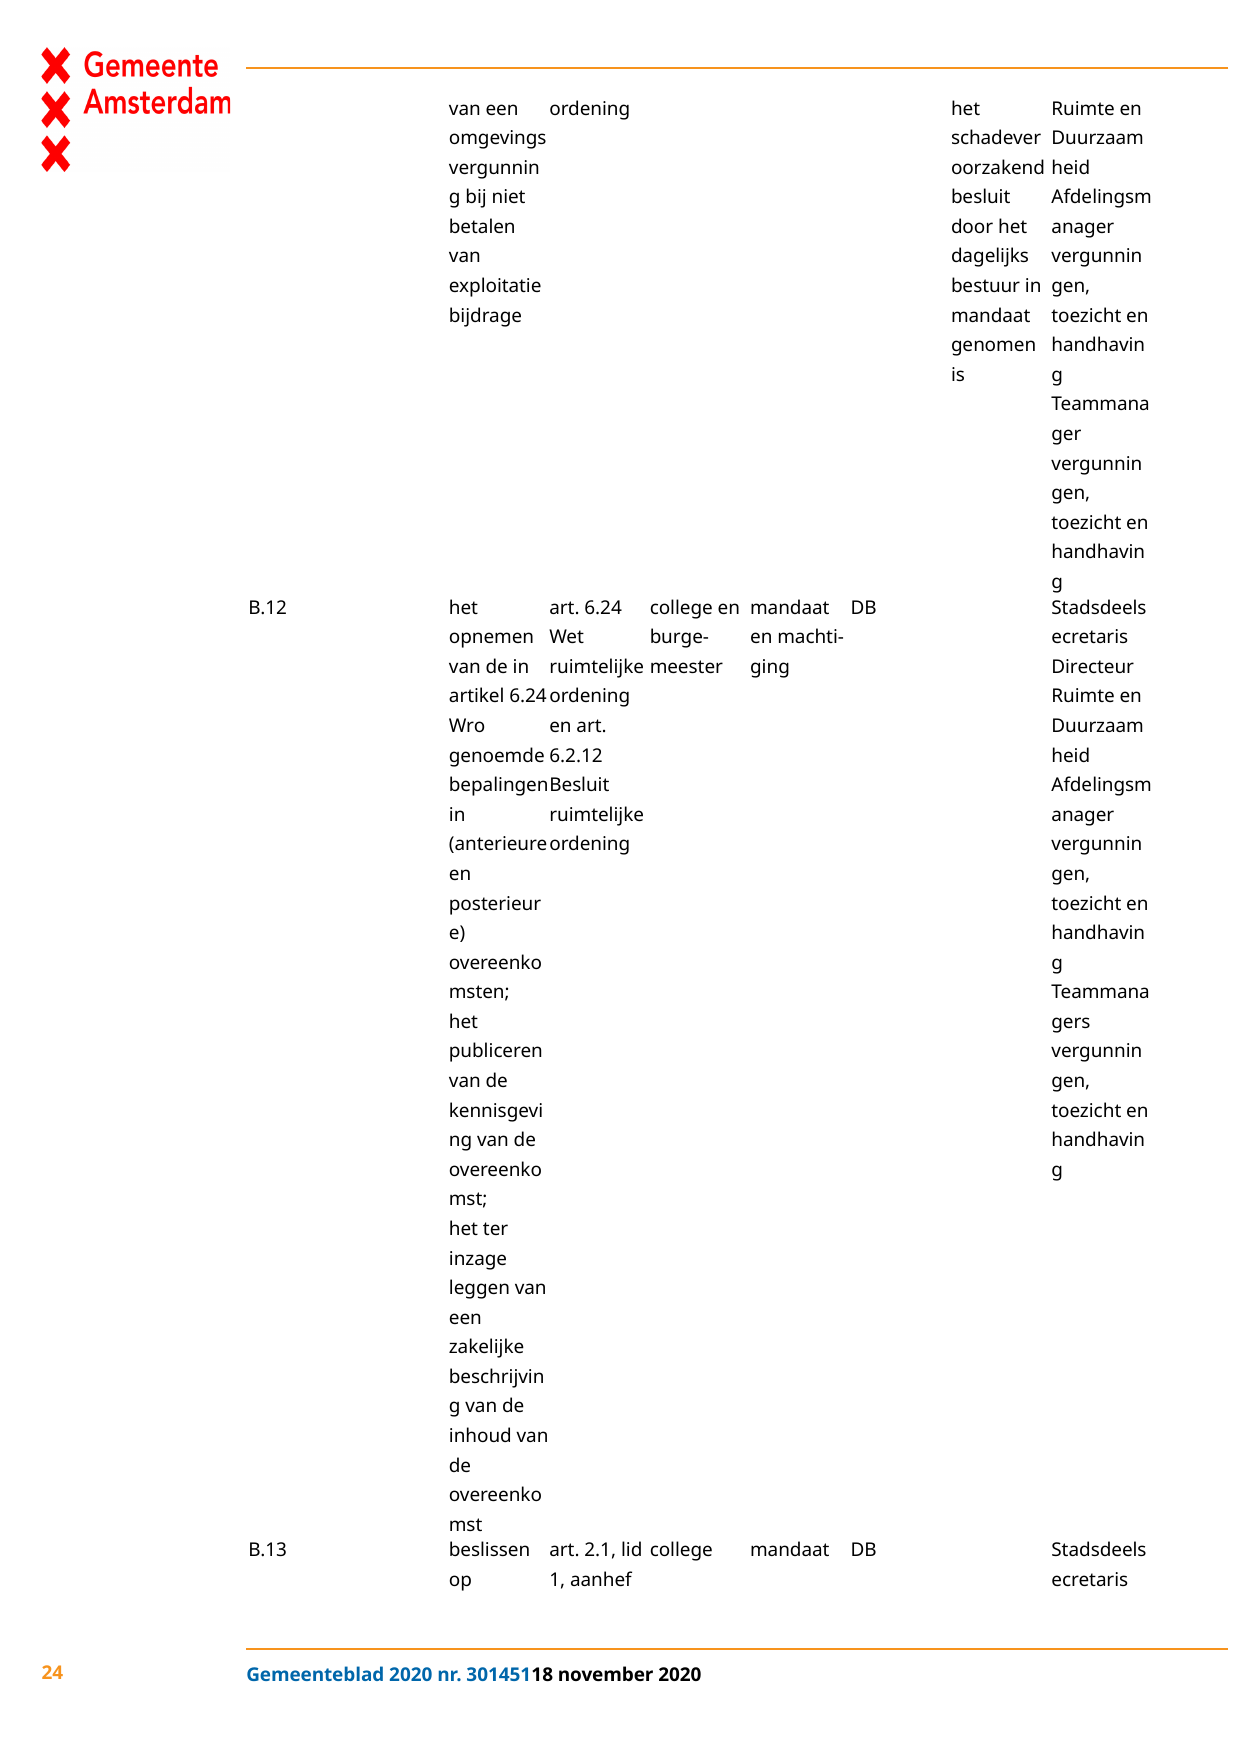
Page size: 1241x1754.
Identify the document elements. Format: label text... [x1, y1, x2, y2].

table_cell DB [850, 1537, 951, 1592]
table_cell [750, 95, 850, 594]
table_cell het schadeveroorzakend besluit door het dagelijks bestuur in mandaat genomen is [951, 95, 1051, 594]
table_cell Stadsdeelsecretaris [1051, 1537, 1152, 1592]
picture [41, 47, 231, 172]
table_cell mandaat [750, 1537, 850, 1592]
table_cell [248, 95, 449, 594]
table_cell van een omgevingsvergunning bij niet betalen van exploitatiebijdrage [449, 95, 549, 594]
table_cell het opnemen van de in artikel 6.24 Wro genoemde bepalingen in (anterieure en posterieure) overeenkomsten; het publiceren van de kennisgeving van de overeenkomst; het ter inzage leggen van een zakelijke beschrijving van de inhoud van de overeenkomst [449, 594, 549, 1537]
table_cell B.12 [248, 594, 449, 1537]
table_cell B.13 [248, 1537, 449, 1592]
table_cell college en burge-meester [650, 594, 750, 1537]
table_cell [951, 1537, 1051, 1592]
table_cell [850, 95, 951, 594]
table_cell Stadsdeelsecretaris Directeur Ruimte en Duurzaamheid Afdelingsmanager vergunningen, toezicht en handhaving Teammanagers vergunningen, toezicht en handhaving [1051, 594, 1152, 1537]
table_cell mandaat en machti-ging [750, 594, 850, 1537]
table_cell beslissen op [449, 1537, 549, 1592]
table_cell ordening [549, 95, 649, 594]
table_cell art. 6.24 Wet ruimtelijke ordening en art. 6.2.12 Besluit ruimtelijke ordening [549, 594, 649, 1537]
table_cell college [650, 1537, 750, 1592]
table_cell Ruimte en Duurzaamheid Afdelingsmanager vergunningen, toezicht en handhaving Teammanager vergunningen, toezicht en handhaving [1051, 95, 1152, 594]
table_cell DB [850, 594, 951, 1537]
table_cell [951, 594, 1051, 1537]
table_cell art. 2.1, lid 1, aanhef [549, 1537, 649, 1592]
table_cell [650, 95, 750, 594]
